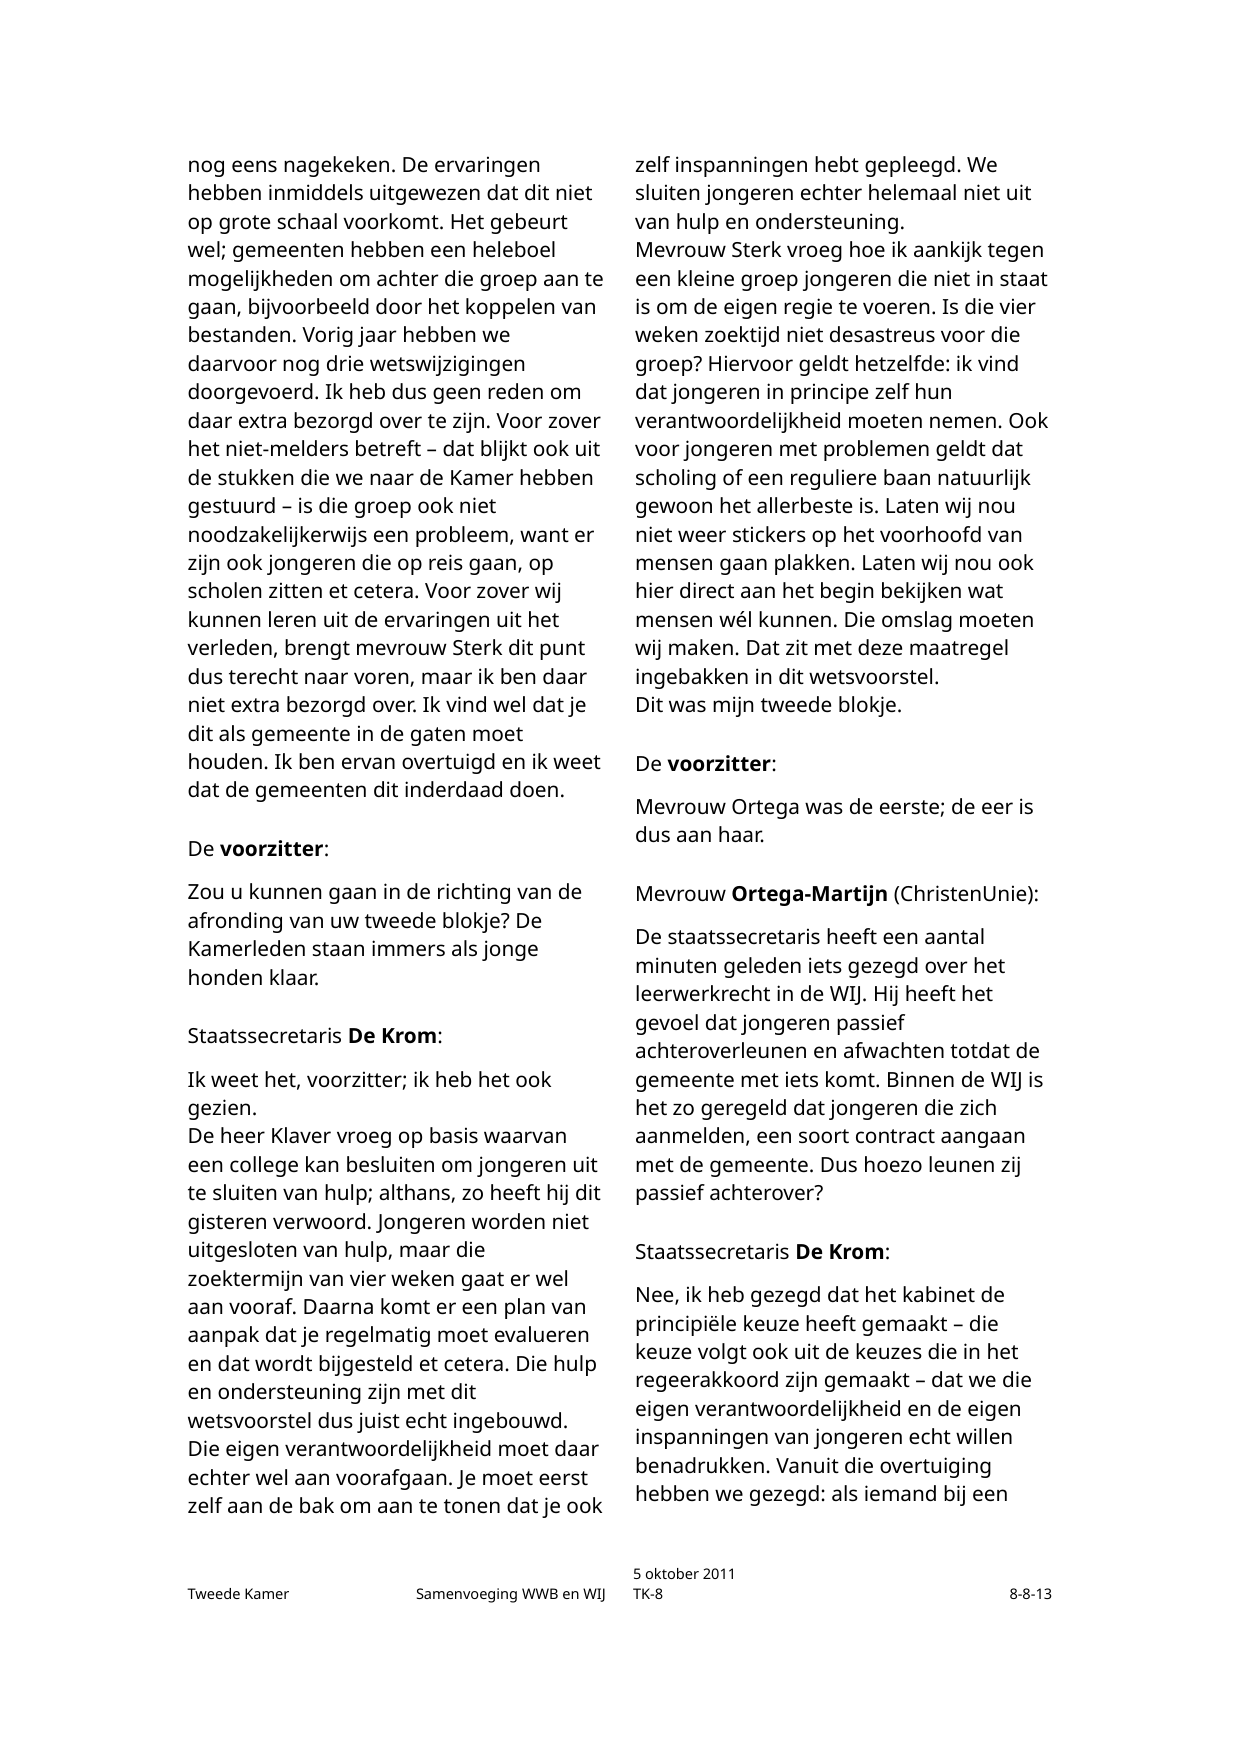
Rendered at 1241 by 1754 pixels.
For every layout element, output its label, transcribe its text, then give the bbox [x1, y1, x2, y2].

text De voorzitter: [187, 834, 605, 862]
text Staatssecretaris De Krom: [635, 1237, 1053, 1265]
text nog eens nagekeken. De ervaringen hebben inmiddels uitgewezen dat dit niet op grote schaal voorkomt. Het gebeurt wel; gemeenten hebben een heleboel mogelijkheden om achter die groep aan te gaan, bijvoorbeeld door het koppelen van bestanden. Vorig jaar hebben we daarvoor nog drie wetswijzigingen doorgevoerd. Ik heb dus geen reden om daar extra bezorgd over te zijn. Voor zover het niet-melders betreft – dat blijkt ook uit de stukken die we naar de Kamer hebben gestuurd – is die groep ook niet noodzakelijkerwijs een probleem, want er zijn ook jongeren die op reis gaan, op scholen zitten et cetera. Voor zover wij kunnen leren uit de ervaringen uit het verleden, brengt mevrouw Sterk dit punt dus terecht naar voren, maar ik ben daar niet extra bezorgd over. Ik vind wel dat je dit als gemeente in de gaten moet houden. Ik ben ervan overtuigd en ik weet dat de gemeenten dit inderdaad doen. [187, 150, 605, 804]
text De voorzitter: [635, 749, 1053, 777]
text Mevrouw Sterk vroeg hoe ik aankijk tegen een kleine groep jongeren die niet in staat is om de eigen regie te voeren. Is die vier weken zoektijd niet desastreus voor die groep? Hiervoor geldt hetzelfde: ik vind dat jongeren in principe zelf hun verantwoordelijkheid moeten nemen. Ook voor jongeren met problemen geldt dat scholing of een reguliere baan natuurlijk gewoon het allerbeste is. Laten wij nou niet weer stickers op het voorhoofd van mensen gaan plakken. Laten wij nou ook hier direct aan het begin bekijken wat mensen wél kunnen. Die omslag moeten wij maken. Dat zit met deze maatregel ingebakken in dit wetsvoorstel. [635, 235, 1053, 690]
text Nee, ik heb gezegd dat het kabinet de principiële keuze heeft gemaakt – die keuze volgt ook uit de keuzes die in het regeerakkoord zijn gemaakt – dat we die eigen verantwoordelijkheid en de eigen inspanningen van jongeren echt willen benadrukken. Vanuit die overtuiging hebben we gezegd: als iemand bij een [635, 1280, 1053, 1508]
text Zou u kunnen gaan in de richting van de afronding van uw tweede blokje? De Kamerleden staan immers als jonge honden klaar. [187, 877, 605, 991]
text Staatssecretaris De Krom: [187, 1021, 605, 1050]
text zelf inspanningen hebt gepleegd. We sluiten jongeren echter helemaal niet uit van hulp en ondersteuning. [635, 150, 1053, 235]
text Ik weet het, voorzitter; ik heb het ook gezien. [187, 1065, 605, 1122]
text De heer Klaver vroeg op basis waarvan een college kan besluiten om jongeren uit te sluiten van hulp; althans, zo heeft hij dit gisteren verwoord. Jongeren worden niet uitgesloten van hulp, maar die zoektermijn van vier weken gaat er wel aan vooraf. Daarna komt er een plan van aanpak dat je regelmatig moet evalueren en dat wordt bijgesteld et cetera. Die hulp en ondersteuning zijn met dit wetsvoorstel dus juist echt ingebouwd. Die eigen verantwoordelijkheid moet daar echter wel aan voorafgaan. Je moet eerst zelf aan de bak om aan te tonen dat je ook [187, 1122, 605, 1520]
text De staatssecretaris heeft een aantal minuten geleden iets gezegd over het leerwerkrecht in de WIJ. Hij heeft het gevoel dat jongeren passief achteroverleunen en afwachten totdat de gemeente met iets komt. Binnen de WIJ is het zo geregeld dat jongeren die zich aanmelden, een soort contract aangaan met de gemeente. Dus hoezo leunen zij passief achterover? [635, 922, 1053, 1207]
text Mevrouw Ortega-Martijn (ChristenUnie): [635, 879, 1053, 907]
text Mevrouw Ortega was de eerste; de eer is dus aan haar. [635, 792, 1053, 849]
text Dit was mijn tweede blokje. [635, 690, 1053, 719]
